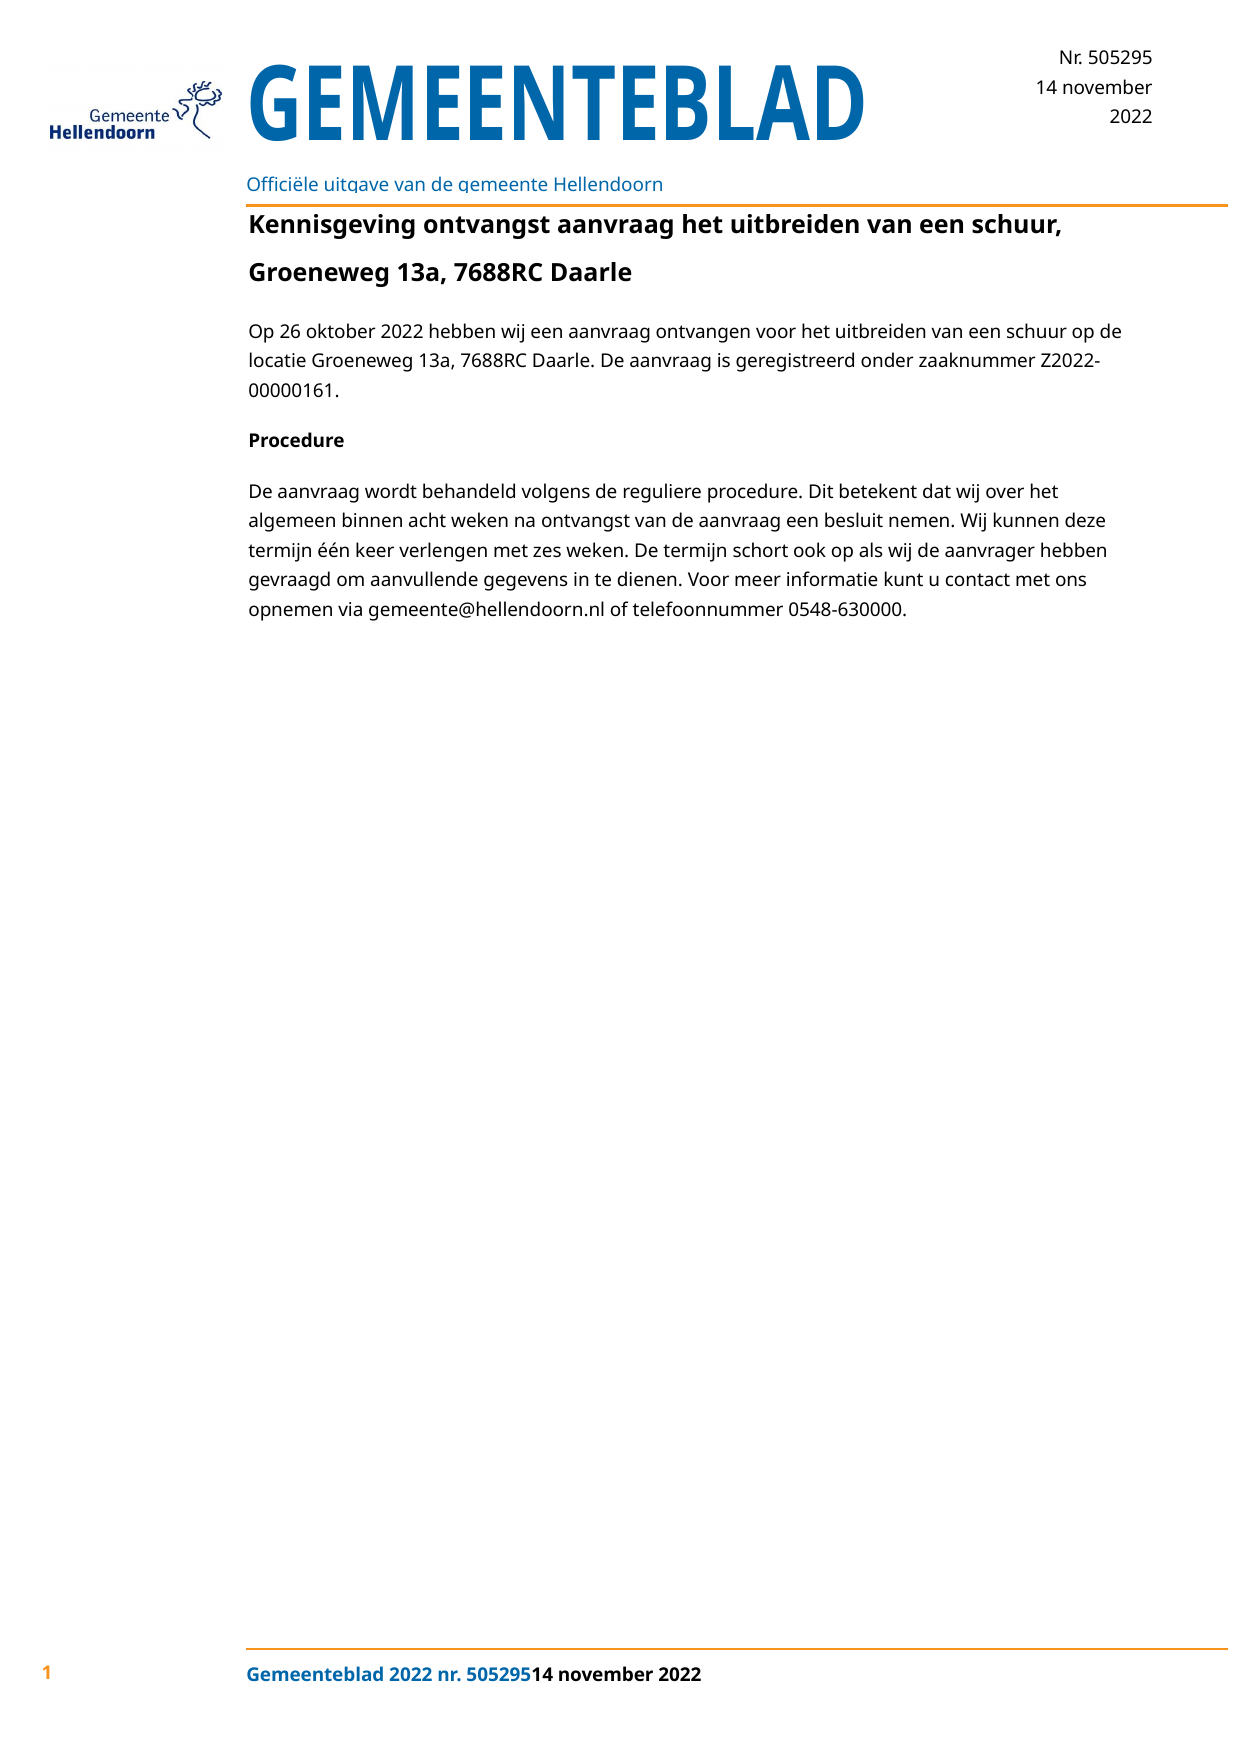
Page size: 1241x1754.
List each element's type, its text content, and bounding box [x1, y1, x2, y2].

text Procedure [248, 427, 1152, 453]
text Op 26 oktober 2022 hebben wij een aanvraag ontvangen voor het uitbreiden van een schuur op de locatie Groeneweg 13a, 7688RC Daarle. De aanvraag is geregistreerd onder zaaknummer Z2022-00000161. [248, 318, 1152, 403]
text De aanvraag wordt behandeld volgens de reguliere procedure. Dit betekent dat wij over het algemeen binnen acht weken na ontvangst van de aanvraag een besluit nemen. Wij kunnen deze termijn één keer verlengen met zes weken. De termijn schort ook op als wij de aanvrager hebben gevraagd om aanvullende gegevens in te dienen. Voor meer informatie kunt u contact met ons opnemen via gemeente@hellendoorn.nl of telefoonnummer 0548-630000. [248, 478, 1152, 622]
picture [41, 47, 231, 172]
text Kennisgeving ontvangst aanvraag het uitbreiden van een schuur, Groeneweg 13a, 7688RC Daarle [248, 207, 1152, 288]
